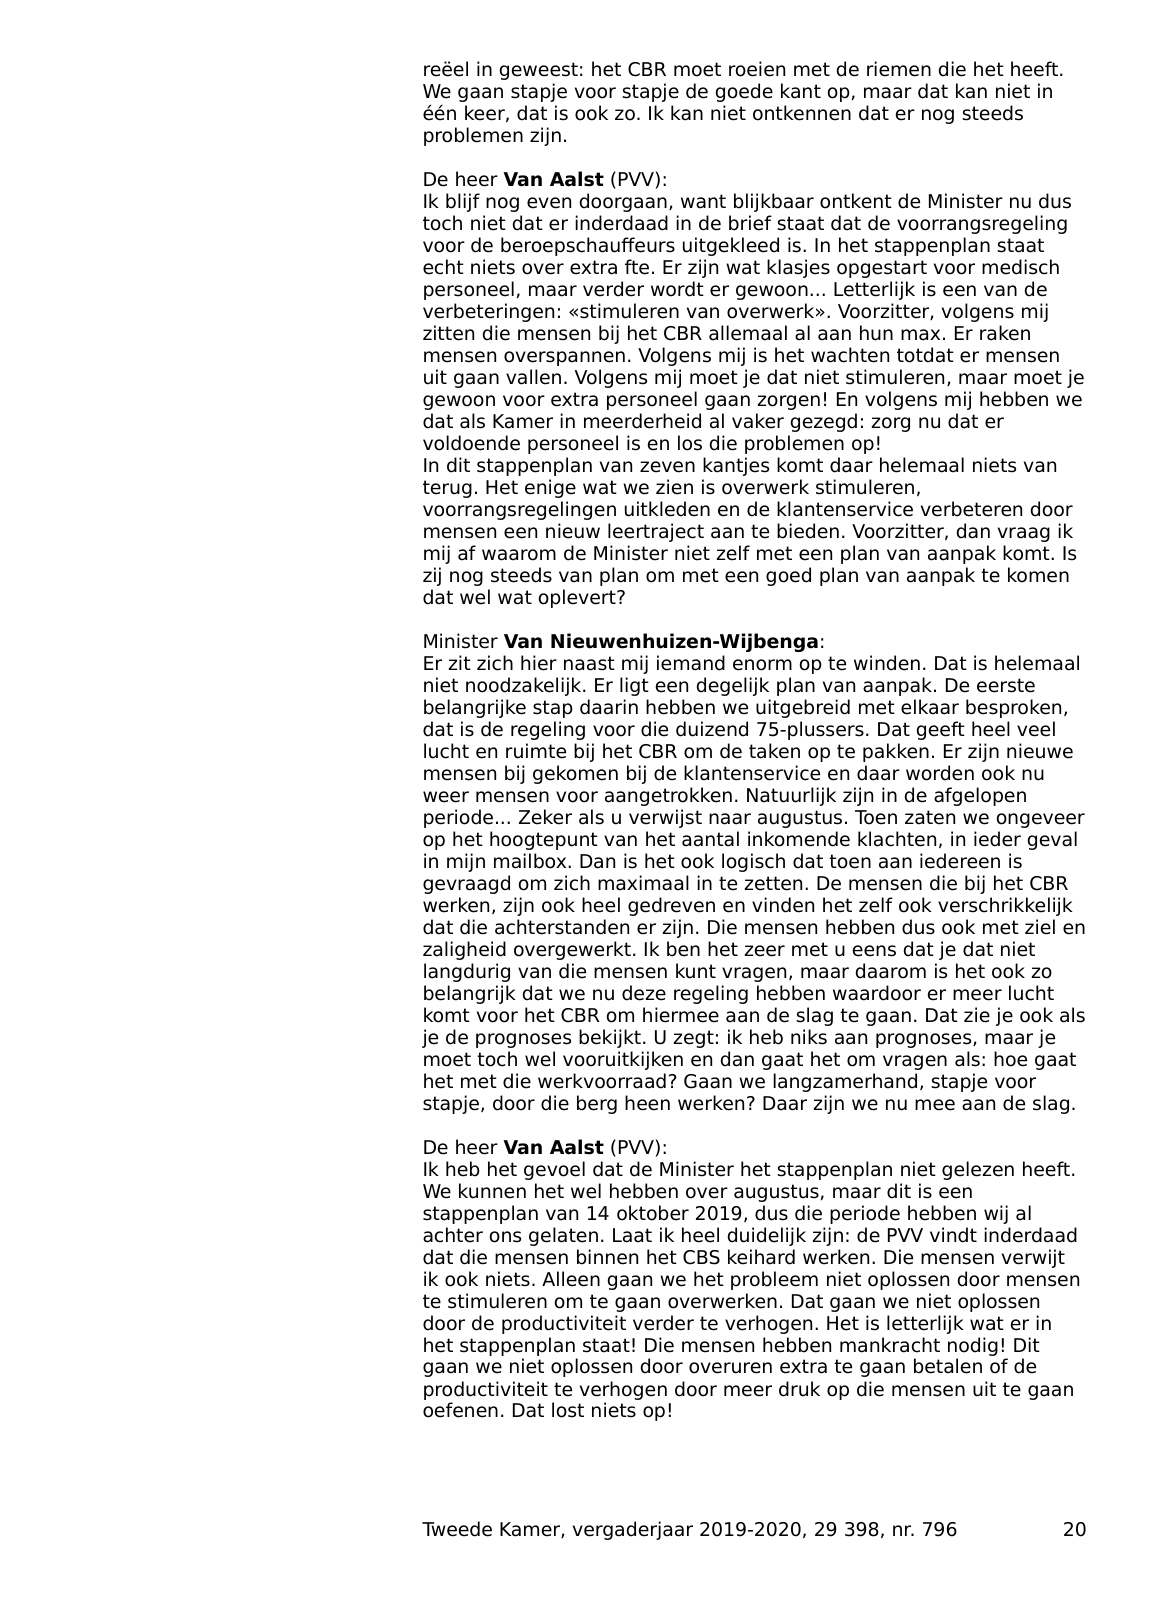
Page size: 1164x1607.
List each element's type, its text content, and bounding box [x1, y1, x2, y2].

text De heer Van Aalst (PVV): [422, 1137, 1087, 1159]
text Ik heb het gevoel dat de Minister het stappenplan niet gelezen heeft. We kunnen het wel hebben over augustus, maar dit is een stappenplan van 14 oktober 2019, dus die periode hebben wij al achter ons gelaten. Laat ik heel duidelijk zijn: de PVV vindt inderdaad dat die mensen binnen het CBS keihard werken. Die mensen verwijt ik ook niets. Alleen gaan we het probleem niet oplossen door mensen te stimuleren om te gaan overwerken. Dat gaan we niet oplossen door de productiviteit verder te verhogen. Het is letterlijk wat er in het stappenplan staat! Die mensen hebben mankracht nodig! Dit gaan we niet oplossen door overuren extra te gaan betalen of de productiviteit te verhogen door meer druk op die mensen uit te gaan oefenen. Dat lost niets op! [422, 1159, 1087, 1422]
text Er zit zich hier naast mij iemand enorm op te winden. Dat is helemaal niet noodzakelijk. Er ligt een degelijk plan van aanpak. De eerste belangrijke stap daarin hebben we uitgebreid met elkaar besproken, dat is de regeling voor die duizend 75-plussers. Dat geeft heel veel lucht en ruimte bij het CBR om de taken op te pakken. Er zijn nieuwe mensen bij gekomen bij de klantenservice en daar worden ook nu weer mensen voor aangetrokken. Natuurlijk zijn in de afgelopen periode... Zeker als u verwijst naar augustus. Toen zaten we ongeveer op het hoogtepunt van het aantal inkomende klachten, in ieder geval in mijn mailbox. Dan is het ook logisch dat toen aan iedereen is gevraagd om zich maximaal in te zetten. De mensen die bij het CBR werken, zijn ook heel gedreven en vinden het zelf ook verschrikkelijk dat die achterstanden er zijn. Die mensen hebben dus ook met ziel en zaligheid overgewerkt. Ik ben het zeer met u eens dat je dat niet langdurig van die mensen kunt vragen, maar daarom is het ook zo belangrijk dat we nu deze regeling hebben waardoor er meer lucht komt voor het CBR om hiermee aan de slag te gaan. Dat zie je ook als je de prognoses bekijkt. U zegt: ik heb niks aan prognoses, maar je moet toch wel vooruitkijken en dan gaat het om vragen als: hoe gaat het met die werkvoorraad? Gaan we langzamerhand, stapje voor stapje, door die berg heen werken? Daar zijn we nu mee aan de slag. [422, 653, 1087, 1114]
text De heer Van Aalst (PVV): [422, 169, 1087, 191]
text Minister Van Nieuwenhuizen-Wijbenga: [422, 631, 1087, 653]
text In dit stappenplan van zeven kantjes komt daar helemaal niets van terug. Het enige wat we zien is overwerk stimuleren, voorrangsregelingen uitkleden en de klantenservice verbeteren door mensen een nieuw leertraject aan te bieden. Voorzitter, dan vraag ik mij af waarom de Minister niet zelf met een plan van aanpak komt. Is zij nog steeds van plan om met een goed plan van aanpak te komen dat wel wat oplevert? [422, 455, 1087, 609]
text reëel in geweest: het CBR moet roeien met de riemen die het heeft. We gaan stapje voor stapje de goede kant op, maar dat kan niet in één keer, dat is ook zo. Ik kan niet ontkennen dat er nog steeds problemen zijn. [422, 59, 1087, 147]
text Ik blijf nog even doorgaan, want blijkbaar ontkent de Minister nu dus toch niet dat er inderdaad in de brief staat dat de voorrangsregeling voor de beroepschauffeurs uitgekleed is. In het stappenplan staat echt niets over extra fte. Er zijn wat klasjes opgestart voor medisch personeel, maar verder wordt er gewoon... Letterlijk is een van de verbeteringen: «stimuleren van overwerk». Voorzitter, volgens mij zitten die mensen bij het CBR allemaal al aan hun max. Er raken mensen overspannen. Volgens mij is het wachten totdat er mensen uit gaan vallen. Volgens mij moet je dat niet stimuleren, maar moet je gewoon voor extra personeel gaan zorgen! En volgens mij hebben we dat als Kamer in meerderheid al vaker gezegd: zorg nu dat er voldoende personeel is en los die problemen op! [422, 191, 1087, 455]
